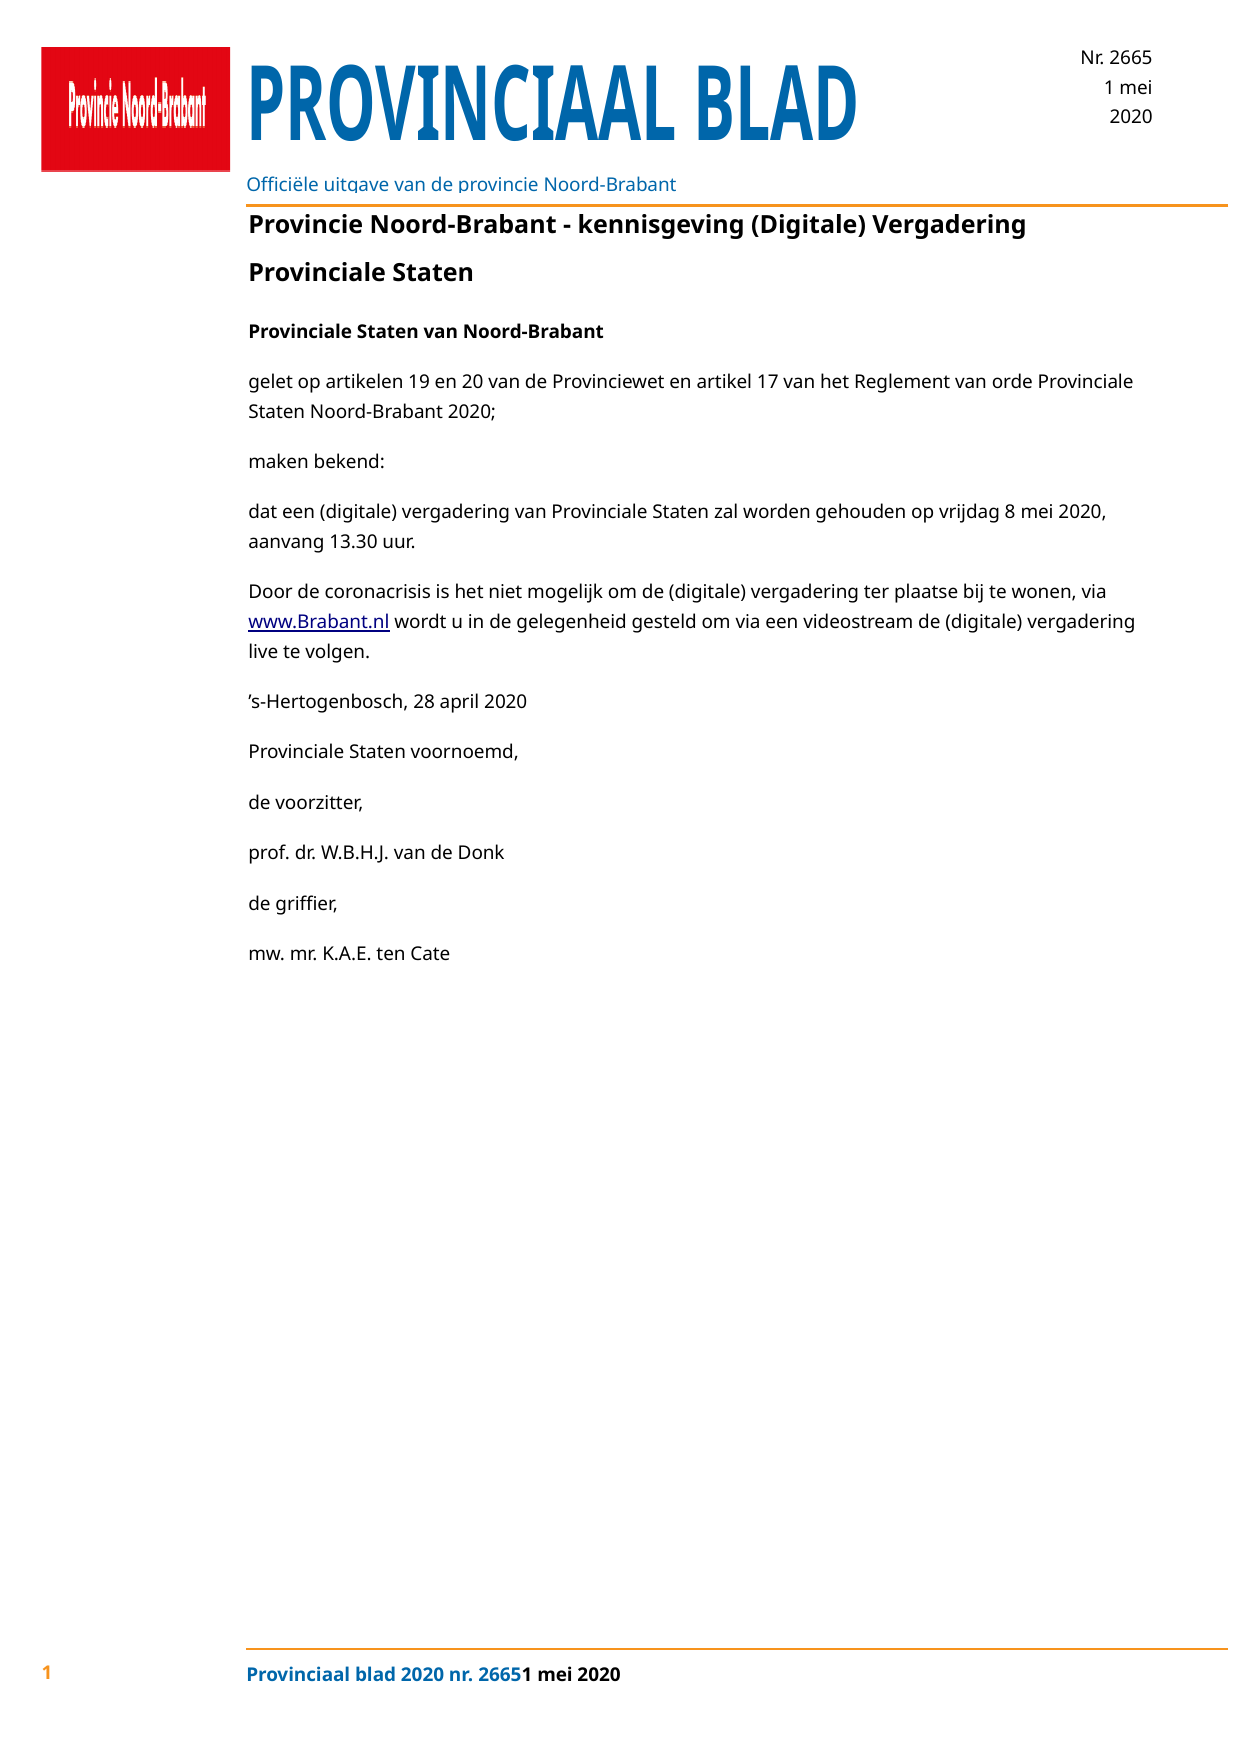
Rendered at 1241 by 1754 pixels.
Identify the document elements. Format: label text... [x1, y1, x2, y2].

text mw. mr. K.A.E. ten Cate [248, 940, 1152, 966]
text Provinciale Staten voornoemd, [248, 739, 1152, 764]
text Door de coronacrisis is het niet mogelijk om de (digitale) vergadering ter plaatse bij te wonen, via www.Brabant.nl wordt u in de gelegenheid gesteld om via een videostream de (digitale) vergadering live te volgen. [248, 579, 1152, 664]
text prof. dr. W.B.H.J. van de Donk [248, 839, 1152, 865]
text maken bekend: [248, 448, 1152, 474]
picture [41, 47, 231, 172]
text dat een (digitale) vergadering van Provinciale Staten zal worden gehouden op vrijdag 8 mei 2020, aanvang 13.30 uur. [248, 499, 1152, 554]
text ’s-Hertogenbosch, 28 april 2020 [248, 688, 1152, 714]
text gelet op artikelen 19 en 20 van de Provinciewet en artikel 17 van het Reglement van orde Provinciale Staten Noord-Brabant 2020; [248, 368, 1152, 424]
text Provinciale Staten van Noord-Brabant [248, 318, 1152, 344]
text de voorzitter, [248, 789, 1152, 815]
text Provincie Noord-Brabant - kennisgeving (Digitale) Vergadering Provinciale Staten [248, 207, 1152, 288]
text de griffier, [248, 890, 1152, 916]
